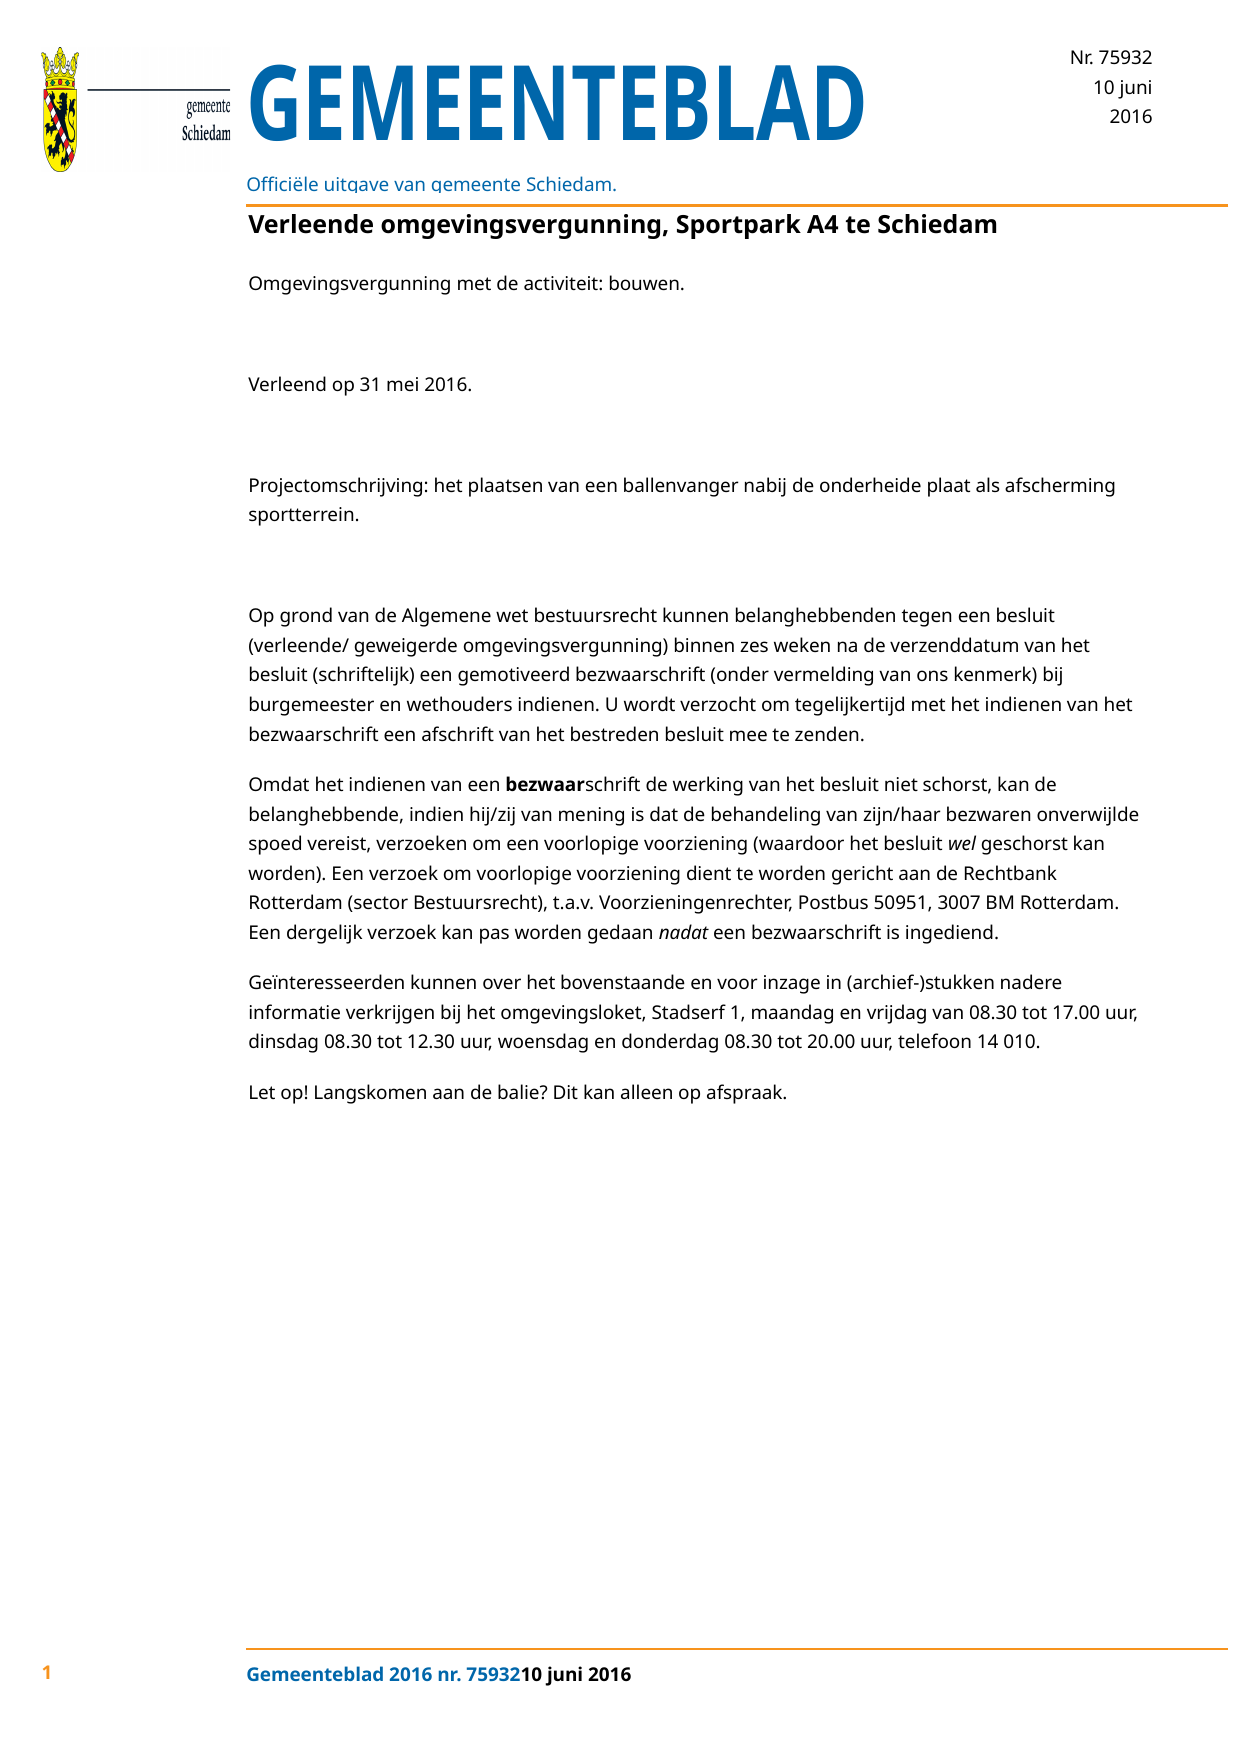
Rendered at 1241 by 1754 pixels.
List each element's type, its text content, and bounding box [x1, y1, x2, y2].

picture [41, 47, 231, 172]
text Geïnteresseerden kunnen over het bovenstaande en voor inzage in (archief-)stukken nadere informatie verkrijgen bij het omgevingsloket, Stadserf 1, maandag en vrijdag van 08.30 tot 17.00 uur, dinsdag 08.30 tot 12.30 uur, woensdag en donderdag 08.30 tot 20.00 uur, telefoon 14 010. [248, 969, 1152, 1054]
text Op grond van de Algemene wet bestuursrecht kunnen belanghebbenden tegen een besluit (verleende/ geweigerde omgevingsvergunning) binnen zes weken na de verzenddatum van het besluit (schriftelijk) een gemotiveerd bezwaarschrift (onder vermelding van ons kenmerk) bij burgemeester en wethouders indienen. U wordt verzocht om tegelijkertijd met het indienen van het bezwaarschrift een afschrift van het bestreden besluit mee te zenden. [248, 602, 1152, 746]
text Verleend op 31 mei 2016. [248, 371, 1152, 397]
text Omdat het indienen van een bezwaarschrift de werking van het besluit niet schorst, kan de belanghebbende, indien hij/zij van mening is dat de behandeling van zijn/haar bezwaren onverwijlde spoed vereist, verzoeken om een voorlopige voorziening (waardoor het besluit wel geschorst kan worden). Een verzoek om voorlopige voorziening dient te worden gericht aan de Rechtbank Rotterdam (sector Bestuursrecht), t.a.v. Voorzieningenrechter, Postbus 50951, 3007 BM Rotterdam. Een dergelijk verzoek kan pas worden gedaan nadat een bezwaarschrift is ingediend. [248, 771, 1152, 945]
text Projectomschrijving: het plaatsen van een ballenvanger nabij de onderheide plaat als afscherming sportterrein. [248, 472, 1152, 527]
text Omgevingsvergunning met de activiteit: bouwen. [248, 270, 1152, 296]
text Verleende omgevingsvergunning, Sportpark A4 te Schiedam [248, 207, 1152, 241]
text Let op! Langskomen aan de balie? Dit kan alleen op afspraak. [248, 1079, 1152, 1105]
